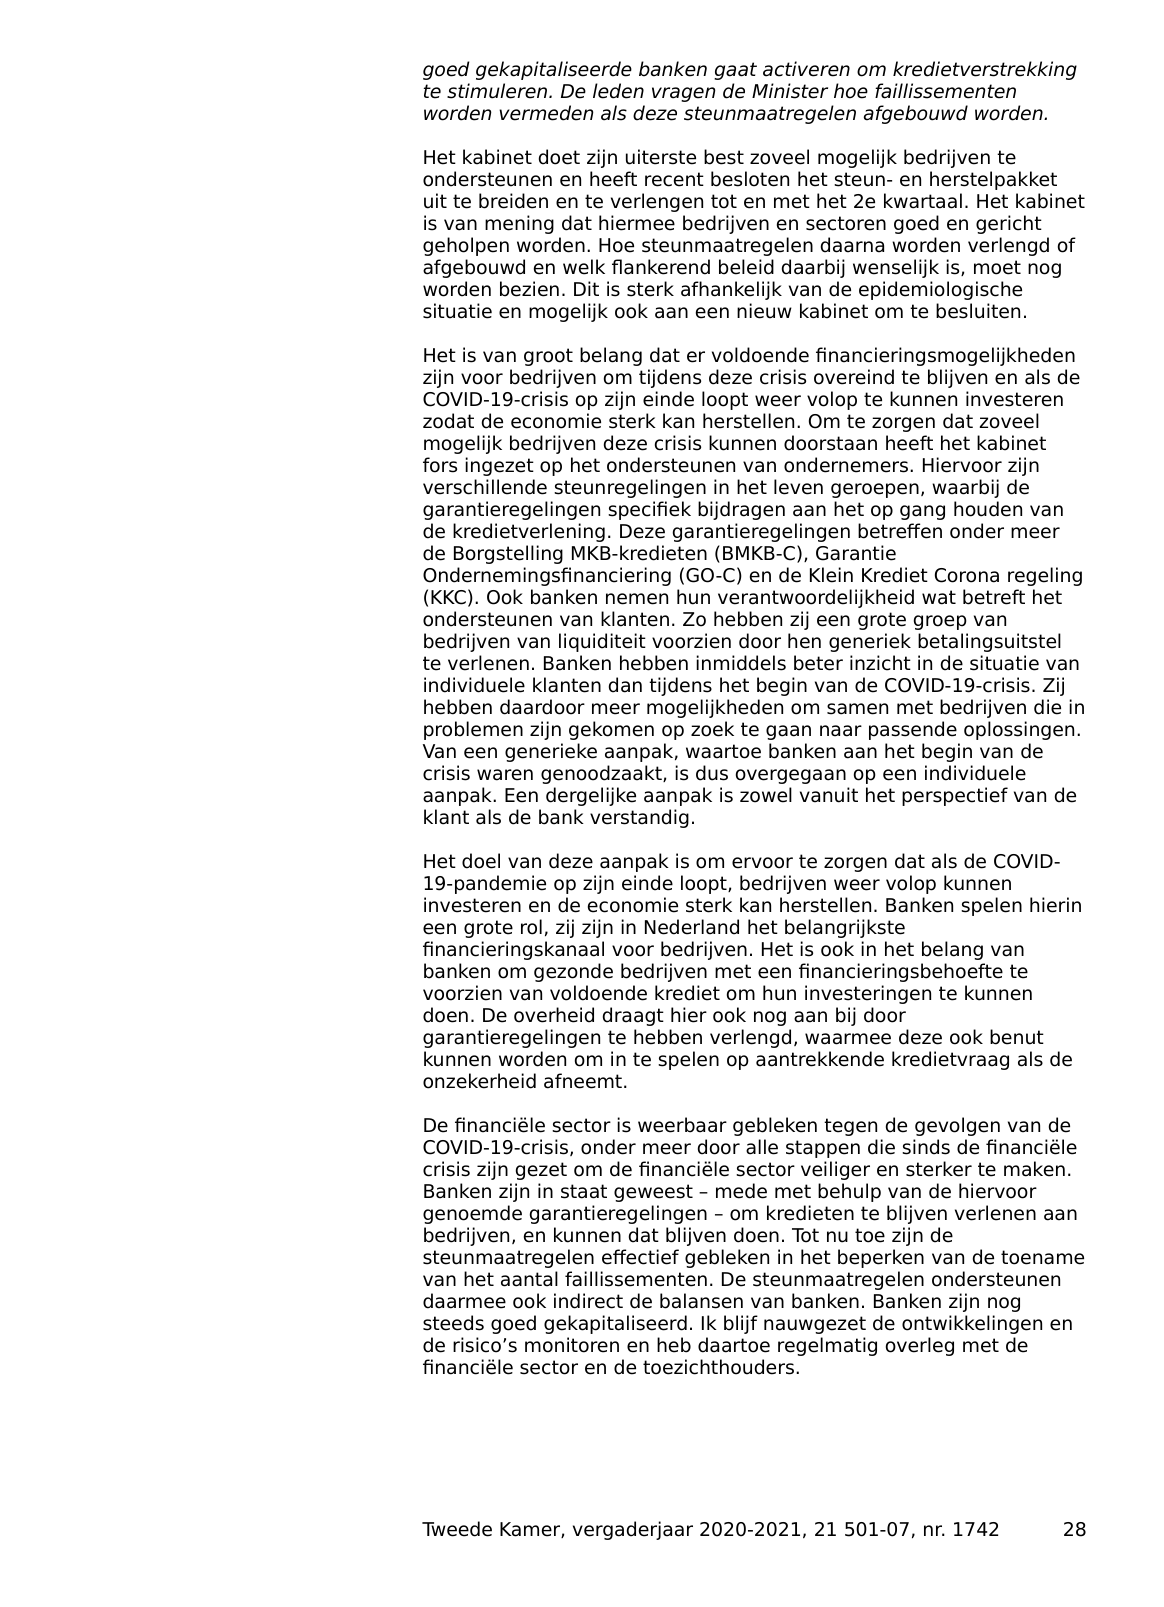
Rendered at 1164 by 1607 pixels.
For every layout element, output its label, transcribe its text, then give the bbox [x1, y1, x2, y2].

text goed gekapitaliseerde banken gaat activeren om kredietverstrekking te stimuleren. De leden vragen de Minister hoe faillissementen worden vermeden als deze steunmaatregelen afgebouwd worden. [422, 59, 1087, 125]
text Het is van groot belang dat er voldoende financieringsmogelijkheden zijn voor bedrijven om tijdens deze crisis overeind te blijven en als de COVID-19-crisis op zijn einde loopt weer volop te kunnen investeren zodat de economie sterk kan herstellen. Om te zorgen dat zoveel mogelijk bedrijven deze crisis kunnen doorstaan heeft het kabinet fors ingezet op het ondersteunen van ondernemers. Hiervoor zijn verschillende steunregelingen in het leven geroepen, waarbij de garantieregelingen specifiek bijdragen aan het op gang houden van de kredietverlening. Deze garantieregelingen betreffen onder meer de Borgstelling MKB-kredieten (BMKB-C), Garantie Ondernemingsfinanciering (GO-C) en de Klein Krediet Corona regeling (KKC). Ook banken nemen hun verantwoordelijkheid wat betreft het ondersteunen van klanten. Zo hebben zij een grote groep van bedrijven van liquiditeit voorzien door hen generiek betalingsuitstel te verlenen. Banken hebben inmiddels beter inzicht in de situatie van individuele klanten dan tijdens het begin van de COVID-19-crisis. Zij hebben daardoor meer mogelijkheden om samen met bedrijven die in problemen zijn gekomen op zoek te gaan naar passende oplossingen. Van een generieke aanpak, waartoe banken aan het begin van de crisis waren genoodzaakt, is dus overgegaan op een individuele aanpak. Een dergelijke aanpak is zowel vanuit het perspectief van de klant als de bank verstandig. [422, 345, 1087, 829]
text De financiële sector is weerbaar gebleken tegen de gevolgen van de COVID-19-crisis, onder meer door alle stappen die sinds de financiële crisis zijn gezet om de financiële sector veiliger en sterker te maken. Banken zijn in staat geweest – mede met behulp van de hiervoor genoemde garantieregelingen – om kredieten te blijven verlenen aan bedrijven, en kunnen dat blijven doen. Tot nu toe zijn de steunmaatregelen effectief gebleken in het beperken van de toename van het aantal faillissementen. De steunmaatregelen ondersteunen daarmee ook indirect de balansen van banken. Banken zijn nog steeds goed gekapitaliseerd. Ik blijf nauwgezet de ontwikkelingen en de risico’s monitoren en heb daartoe regelmatig overleg met de financiële sector en de toezichthouders. [422, 1115, 1087, 1379]
text Het doel van deze aanpak is om ervoor te zorgen dat als de COVID-19-pandemie op zijn einde loopt, bedrijven weer volop kunnen investeren en de economie sterk kan herstellen. Banken spelen hierin een grote rol, zij zijn in Nederland het belangrijkste financieringskanaal voor bedrijven. Het is ook in het belang van banken om gezonde bedrijven met een financieringsbehoefte te voorzien van voldoende krediet om hun investeringen te kunnen doen. De overheid draagt hier ook nog aan bij door garantieregelingen te hebben verlengd, waarmee deze ook benut kunnen worden om in te spelen op aantrekkende kredietvraag als de onzekerheid afneemt. [422, 851, 1087, 1093]
text Het kabinet doet zijn uiterste best zoveel mogelijk bedrijven te ondersteunen en heeft recent besloten het steun- en herstelpakket uit te breiden en te verlengen tot en met het 2e kwartaal. Het kabinet is van mening dat hiermee bedrijven en sectoren goed en gericht geholpen worden. Hoe steunmaatregelen daarna worden verlengd of afgebouwd en welk flankerend beleid daarbij wenselijk is, moet nog worden bezien. Dit is sterk afhankelijk van de epidemiologische situatie en mogelijk ook aan een nieuw kabinet om te besluiten. [422, 147, 1087, 323]
